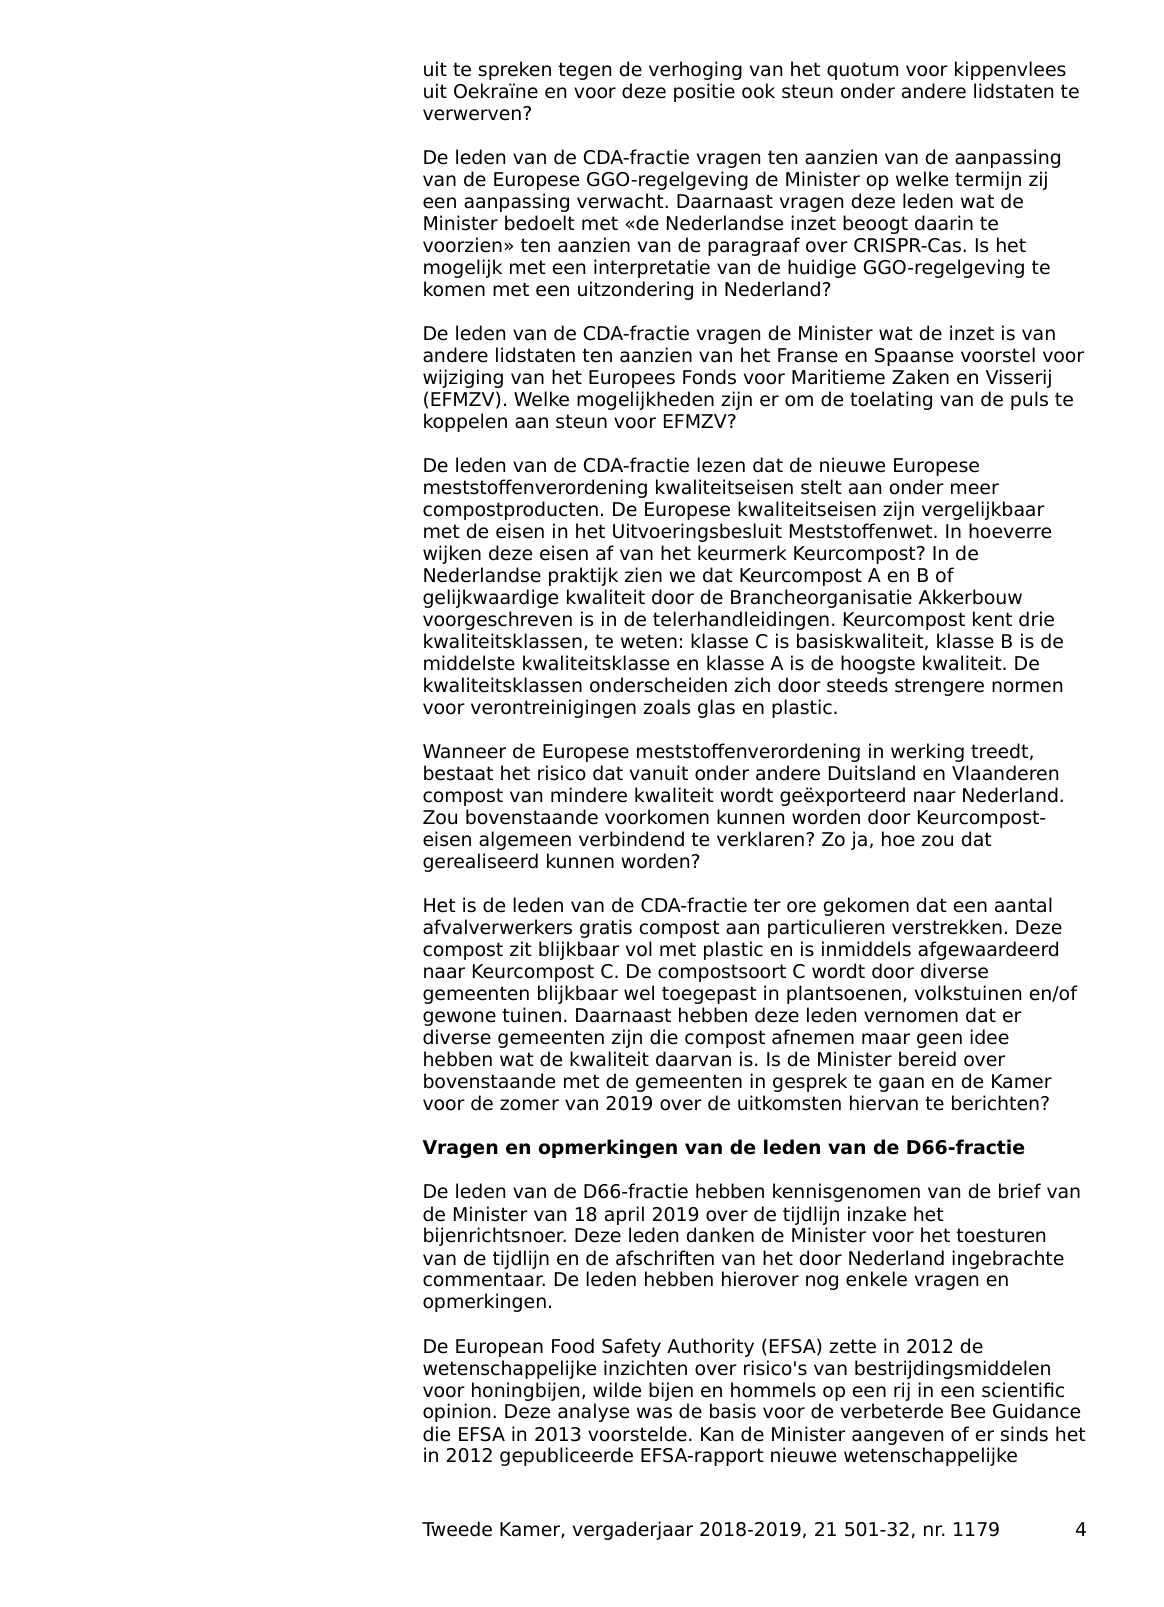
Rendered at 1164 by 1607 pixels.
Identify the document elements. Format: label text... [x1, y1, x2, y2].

text Wanneer de Europese meststoffenverordening in werking treedt, bestaat het risico dat vanuit onder andere Duitsland en Vlaanderen compost van mindere kwaliteit wordt geëxporteerd naar Nederland. Zou bovenstaande voorkomen kunnen worden door Keurcompost-eisen algemeen verbindend te verklaren? Zo ja, hoe zou dat gerealiseerd kunnen worden? [422, 741, 1087, 873]
text De leden van de D66-fractie hebben kennisgenomen van de brief van de Minister van 18 april 2019 over de tijdlijn inzake het bijenrichtsnoer. Deze leden danken de Minister voor het toesturen van de tijdlijn en de afschriften van het door Nederland ingebrachte commentaar. De leden hebben hierover nog enkele vragen en opmerkingen. [422, 1181, 1087, 1313]
text De leden van de CDA-fractie vragen ten aanzien van de aanpassing van de Europese GGO-regelgeving de Minister op welke termijn zij een aanpassing verwacht. Daarnaast vragen deze leden wat de Minister bedoelt met «de Nederlandse inzet beoogt daarin te voorzien» ten aanzien van de paragraaf over CRISPR-Cas. Is het mogelijk met een interpretatie van de huidige GGO-regelgeving te komen met een uitzondering in Nederland? [422, 147, 1087, 301]
text Het is de leden van de CDA-fractie ter ore gekomen dat een aantal afvalverwerkers gratis compost aan particulieren verstrekken. Deze compost zit blijkbaar vol met plastic en is inmiddels afgewaardeerd naar Keurcompost C. De compostsoort C wordt door diverse gemeenten blijkbaar wel toegepast in plantsoenen, volkstuinen en/of gewone tuinen. Daarnaast hebben deze leden vernomen dat er diverse gemeenten zijn die compost afnemen maar geen idee hebben wat de kwaliteit daarvan is. Is de Minister bereid over bovenstaande met de gemeenten in gesprek te gaan en de Kamer voor de zomer van 2019 over de uitkomsten hiervan te berichten? [422, 895, 1087, 1115]
text De leden van de CDA-fractie lezen dat de nieuwe Europese meststoffenverordening kwaliteitseisen stelt aan onder meer compostproducten. De Europese kwaliteitseisen zijn vergelijkbaar met de eisen in het Uitvoeringsbesluit Meststoffenwet. In hoeverre wijken deze eisen af van het keurmerk Keurcompost? In de Nederlandse praktijk zien we dat Keurcompost A en B of gelijkwaardige kwaliteit door de Brancheorganisatie Akkerbouw voorgeschreven is in de telerhandleidingen. Keurcompost kent drie kwaliteitsklassen, te weten: klasse C is basiskwaliteit, klasse B is de middelste kwaliteitsklasse en klasse A is de hoogste kwaliteit. De kwaliteitsklassen onderscheiden zich door steeds strengere normen voor verontreinigingen zoals glas en plastic. [422, 455, 1087, 719]
text uit te spreken tegen de verhoging van het quotum voor kippenvlees uit Oekraïne en voor deze positie ook steun onder andere lidstaten te verwerven? [422, 59, 1087, 125]
text De leden van de CDA-fractie vragen de Minister wat de inzet is van andere lidstaten ten aanzien van het Franse en Spaanse voorstel voor wijziging van het Europees Fonds voor Maritieme Zaken en Visserij (EFMZV). Welke mogelijkheden zijn er om de toelating van de puls te koppelen aan steun voor EFMZV? [422, 323, 1087, 433]
text De European Food Safety Authority (EFSA) zette in 2012 de wetenschappelijke inzichten over risico's van bestrijdingsmiddelen voor honingbijen, wilde bijen en hommels op een rij in een scientific opinion. Deze analyse was de basis voor de verbeterde Bee Guidance die EFSA in 2013 voorstelde. Kan de Minister aangeven of er sinds het in 2012 gepubliceerde EFSA-rapport nieuwe wetenschappelijke [422, 1336, 1087, 1467]
subtitle Vragen en opmerkingen van de leden van de D66-fractie [422, 1137, 1087, 1159]
